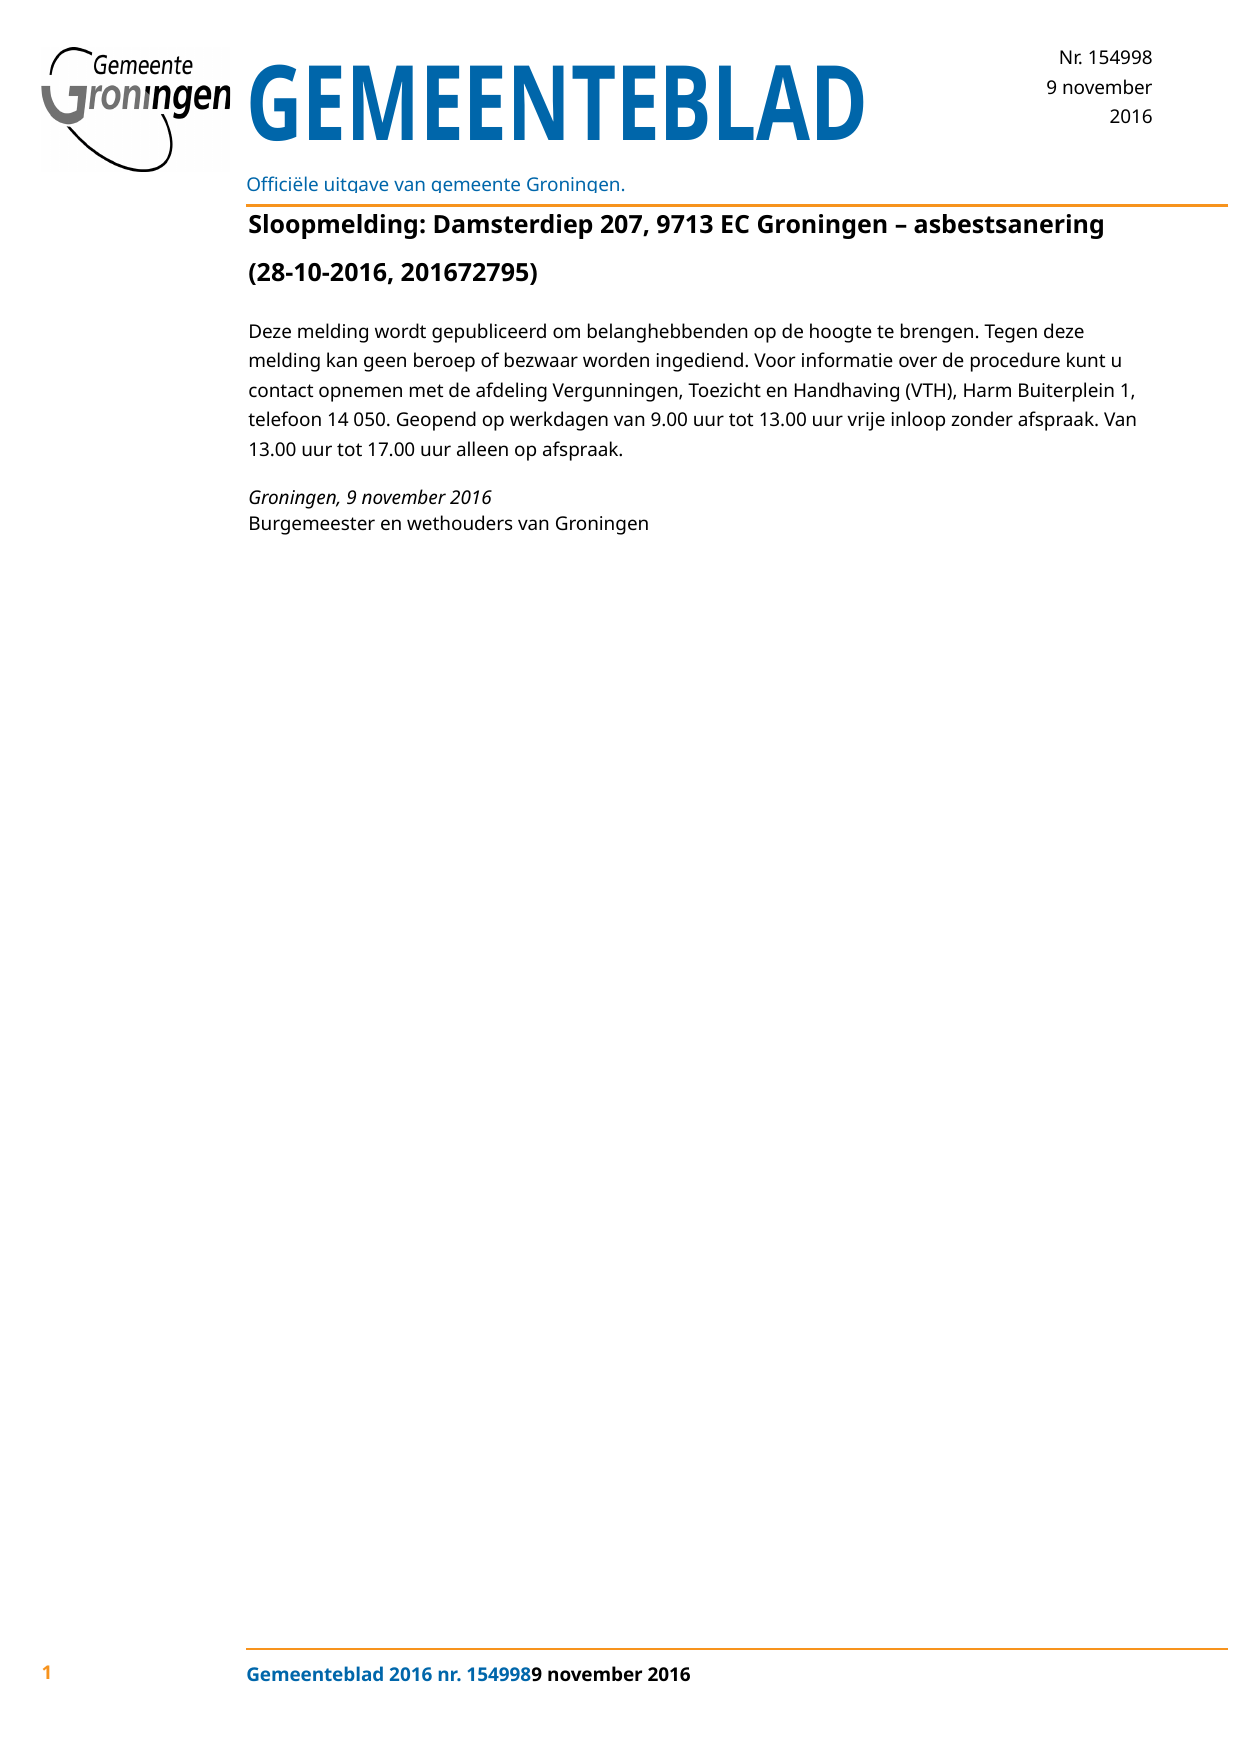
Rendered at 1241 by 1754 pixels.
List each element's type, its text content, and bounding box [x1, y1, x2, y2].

text Groningen, 9 november 2016 [248, 484, 1152, 510]
text Sloopmelding: Damsterdiep 207, 9713 EC Groningen – asbestsanering (28-10-2016, 201672795) [248, 207, 1152, 288]
text Deze melding wordt gepubliceerd om belanghebbenden op de hoogte te brengen. Tegen deze melding kan geen beroep of bezwaar worden ingediend. Voor informatie over de procedure kunt u contact opnemen met de afdeling Vergunningen, Toezicht en Handhaving (VTH), Harm Buiterplein 1, telefoon 14 050. Geopend op werkdagen van 9.00 uur tot 13.00 uur vrije inloop zonder afspraak. Van 13.00 uur tot 17.00 uur alleen op afspraak. [248, 318, 1152, 462]
text Burgemeester en wethouders van Groningen [248, 510, 1152, 536]
picture [41, 47, 231, 172]
